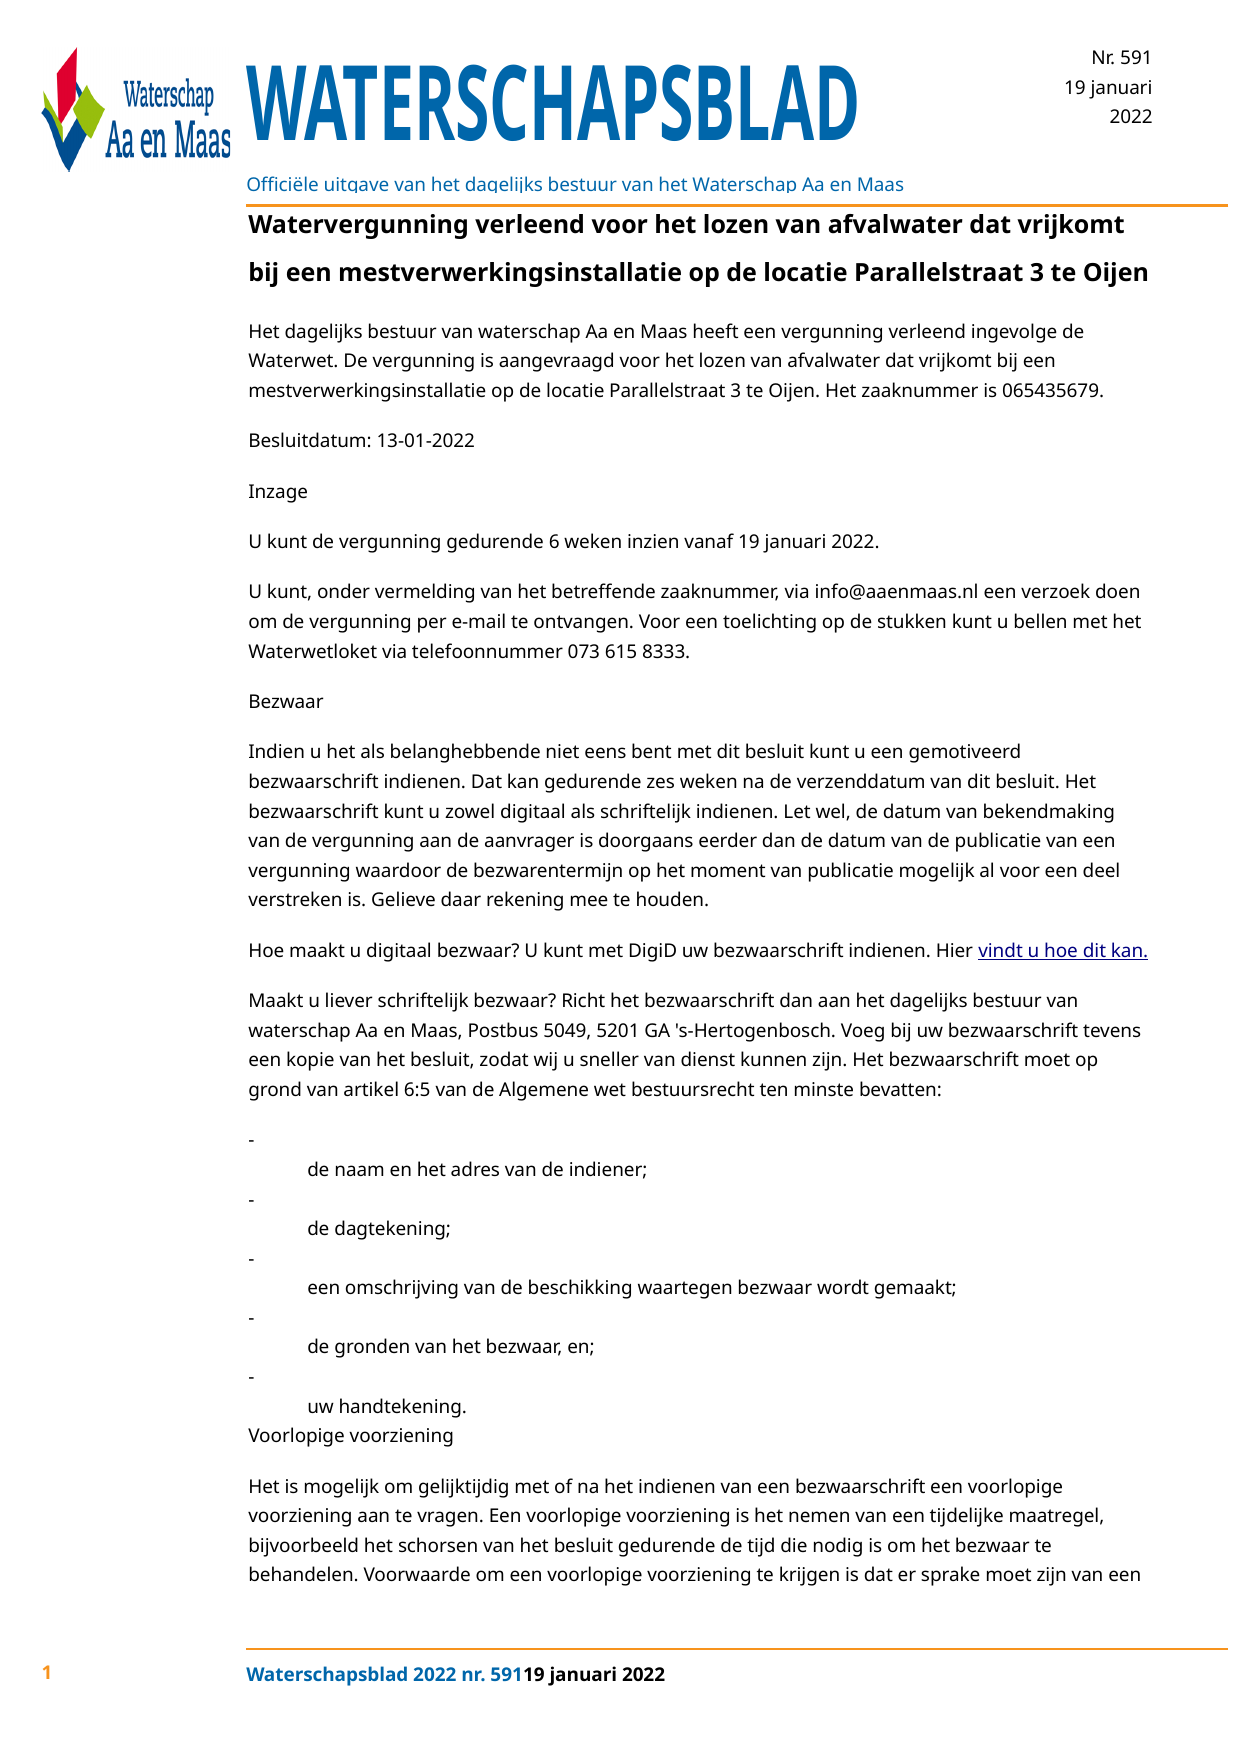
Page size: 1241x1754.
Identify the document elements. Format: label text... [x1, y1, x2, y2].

text Bezwaar [248, 688, 1152, 714]
picture [41, 47, 231, 172]
text Maakt u liever schriftelijk bezwaar? Richt het bezwaarschrift dan aan het dagelijks bestuur van waterschap Aa en Maas, Postbus 5049, 5201 GA 's-Hertogenbosch. Voeg bij uw bezwaarschrift tevens een kopie van het besluit, zodat wij u sneller van dienst kunnen zijn. Het bezwaarschrift moet op grond van artikel 6:5 van de Algemene wet bestuursrecht ten minste bevatten: [248, 987, 1152, 1102]
text U kunt, onder vermelding van het betreffende zaaknummer, via info@aaenmaas.nl een verzoek doen om de vergunning per e-mail te ontvangen. Voor een toelichting op de stukken kunt u bellen met het Waterwetloket via telefoonnummer 073 615 8333. [248, 579, 1152, 664]
text U kunt de vergunning gedurende 6 weken inzien vanaf 19 januari 2022. [248, 528, 1152, 554]
list een omschrijving van de beschikking waartegen bezwaar wordt gemaakt; [248, 1274, 1152, 1300]
text Het is mogelijk om gelijktijdig met of na het indienen van een bezwaarschrift een voorlopige voorziening aan te vragen. Een voorlopige voorziening is het nemen van een tijdelijke maatregel, bijvoorbeeld het schorsen van het besluit gedurende de tijd die nodig is om het bezwaar te behandelen. Voorwaarde om een voorlopige voorziening te krijgen is dat er sprake moet zijn van een [248, 1473, 1152, 1587]
text Het dagelijks bestuur van waterschap Aa en Maas heeft een vergunning verleend ingevolge de Waterwet. De vergunning is aangevraagd voor het lozen van afvalwater dat vrijkomt bij een mestverwerkingsinstallatie op de locatie Parallelstraat 3 te Oijen. Het zaaknummer is 065435679. [248, 318, 1152, 403]
text Hoe maakt u digitaal bezwaar? U kunt met DigiD uw bezwaarschrift indienen. Hier vindt u hoe dit kan. [248, 937, 1152, 963]
list de dagtekening; [248, 1215, 1152, 1241]
list de gronden van het bezwaar, en; [248, 1334, 1152, 1359]
text Voorlopige voorziening [248, 1422, 1152, 1448]
text Besluitdatum: 13-01-2022 [248, 427, 1152, 453]
text Indien u het als belanghebbende niet eens bent met dit besluit kunt u een gemotiveerd bezwaarschrift indienen. Dat kan gedurende zes weken na de verzenddatum van dit besluit. Het bezwaarschrift kunt u zowel digitaal als schriftelijk indienen. Let wel, de datum van bekendmaking van de vergunning aan de aanvrager is doorgaans eerder dan de datum van de publicatie van een vergunning waardoor de bezwarentermijn op het moment van publicatie mogelijk al voor een deel verstreken is. Gelieve daar rekening mee te houden. [248, 739, 1152, 912]
text Inzage [248, 478, 1152, 504]
text Watervergunning verleend voor het lozen van afvalwater dat vrijkomt bij een mestverwerkingsinstallatie op de locatie Parallelstraat 3 te Oijen [248, 207, 1152, 288]
list uw handtekening. [248, 1393, 1152, 1419]
list de naam en het adres van de indiener; [248, 1156, 1152, 1182]
